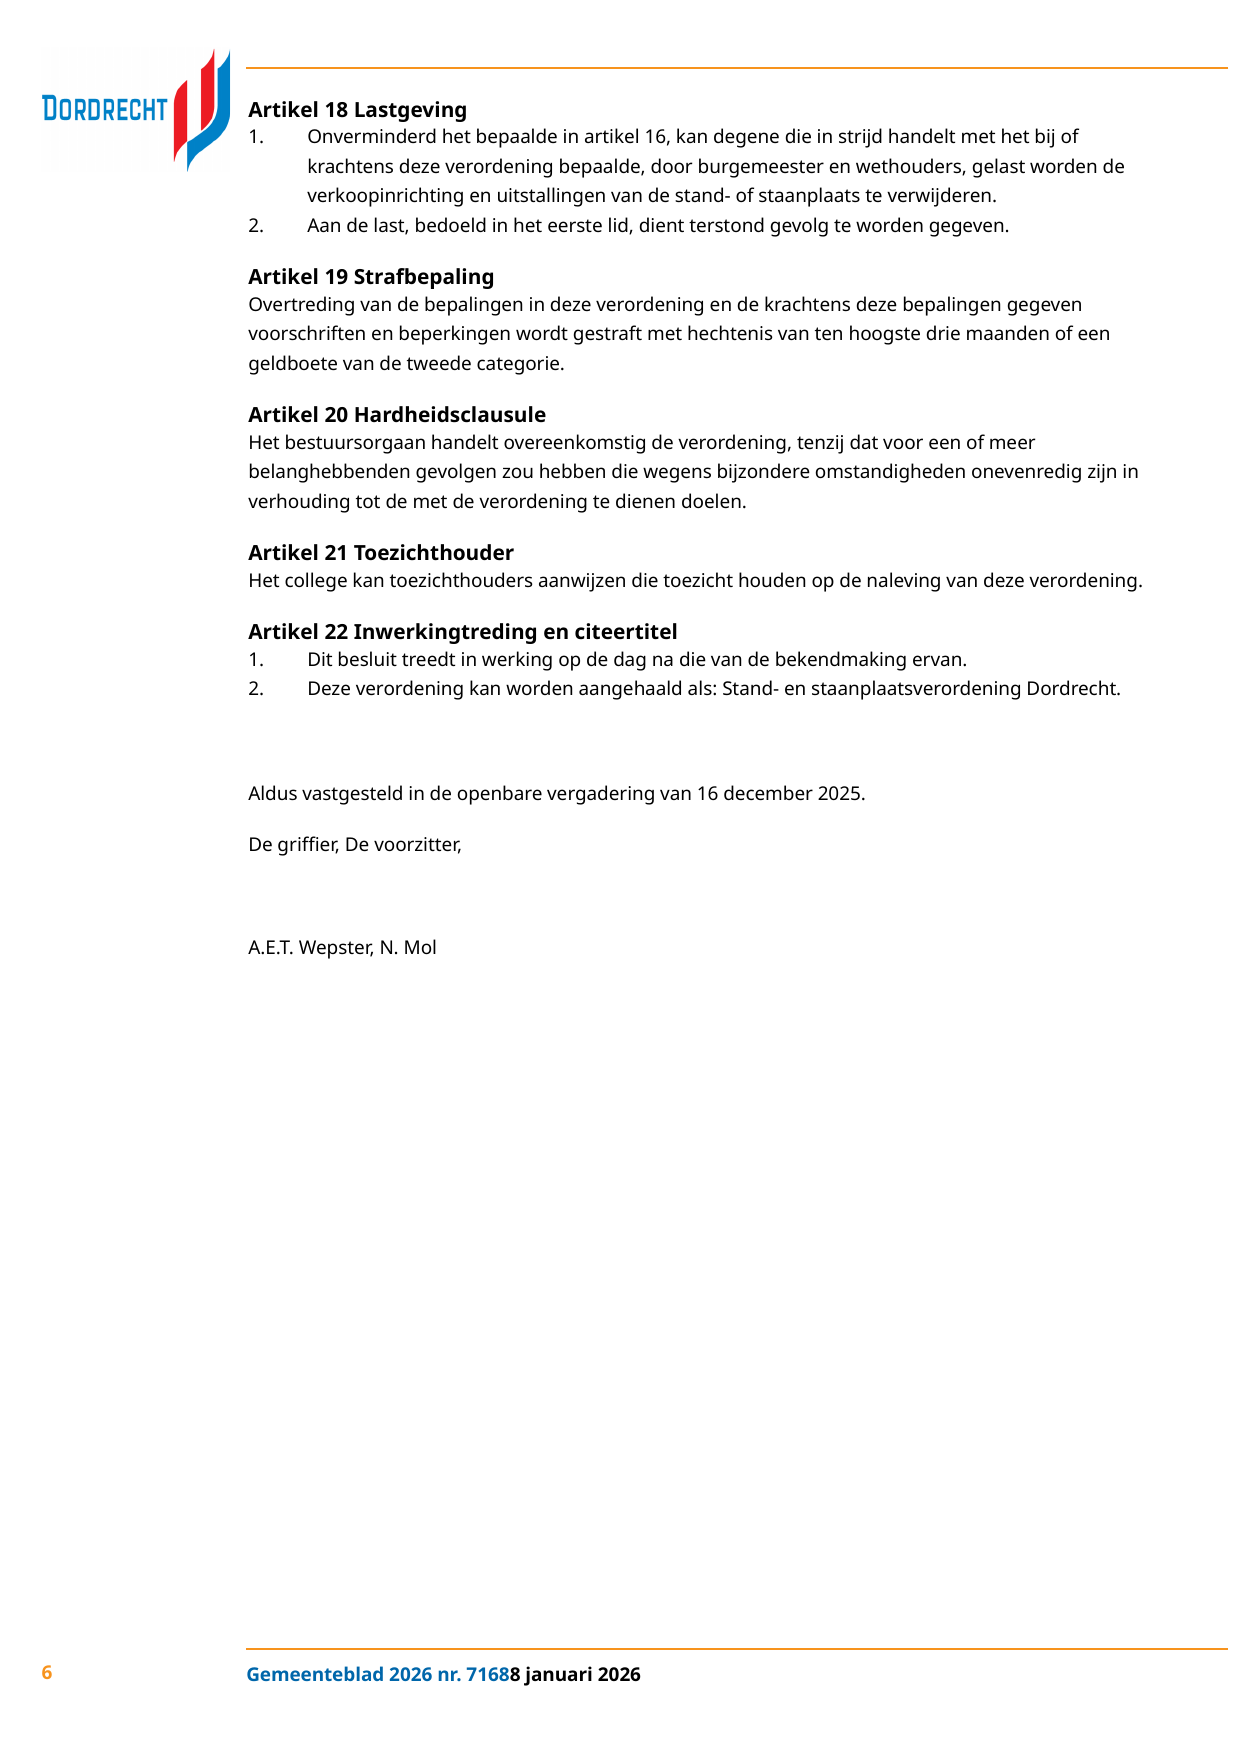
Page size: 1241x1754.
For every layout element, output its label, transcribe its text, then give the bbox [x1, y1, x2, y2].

text Artikel 21 Toezichthouder [248, 538, 1152, 567]
text A.E.T. Wepster, N. Mol [248, 934, 1152, 960]
text Artikel 20 Hardheidsclausule [248, 400, 1152, 429]
text De griffier, De voorzitter, [248, 832, 1152, 857]
text Artikel 22 Inwerkingtreding en citeertitel [248, 617, 1152, 646]
text Het college kan toezichthouders aanwijzen die toezicht houden op de naleving van deze verordening. [248, 567, 1152, 593]
text Aldus vastgesteld in de openbare vergadering van 16 december 2025. [248, 780, 1152, 806]
text Artikel 18 Lastgeving [248, 95, 1152, 123]
list Deze verordening kan worden aangehaald als: Stand- en staanplaatsverordening Dordrecht. [248, 675, 1152, 701]
text Artikel 19 Strafbepaling [248, 262, 1152, 291]
list Dit besluit treedt in werking op de dag na die van de bekendmaking ervan. [248, 646, 1152, 671]
picture [41, 47, 231, 172]
text Overtreding van de bepalingen in deze verordening en de krachtens deze bepalingen gegeven voorschriften en beperkingen wordt gestraft met hechtenis van ten hoogste drie maanden of een geldboete van de tweede categorie. [248, 291, 1152, 376]
list Aan de last, bedoeld in het eerste lid, dient terstond gevolg te worden gegeven. [248, 212, 1152, 238]
text Het bestuursorgaan handelt overeenkomstig de verordening, tenzij dat voor een of meer belanghebbenden gevolgen zou hebben die wegens bijzondere omstandigheden onevenredig zijn in verhouding tot de met de verordening te dienen doelen. [248, 429, 1152, 514]
list Onverminderd het bepaalde in artikel 16, kan degene die in strijd handelt met het bij of krachtens deze verordening bepaalde, door burgemeester en wethouders, gelast worden de verkoopinrichting en uitstallingen van de stand- of staanplaats te verwijderen. [248, 123, 1152, 208]
